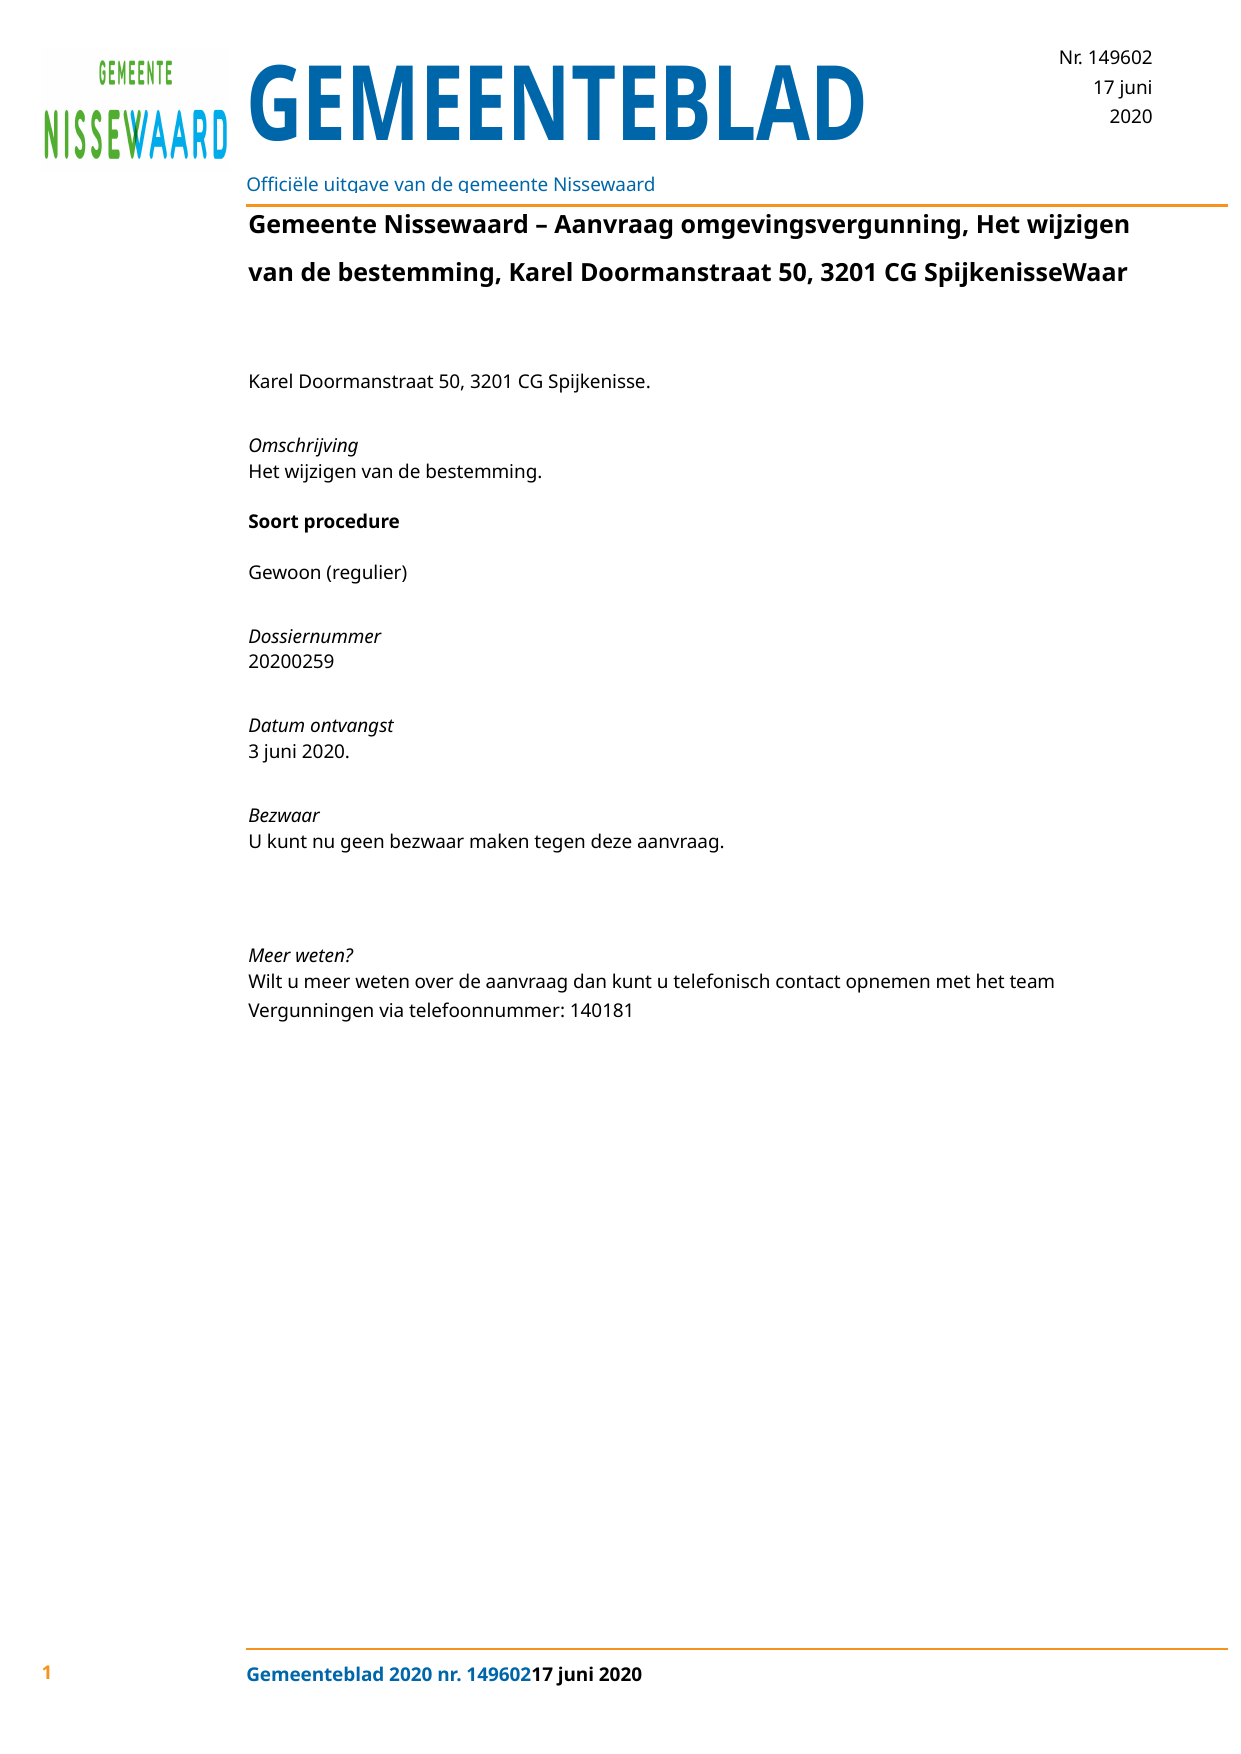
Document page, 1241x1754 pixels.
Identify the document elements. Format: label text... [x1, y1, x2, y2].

text Dossiernummer [248, 623, 1152, 648]
text U kunt nu geen bezwaar maken tegen deze aanvraag. [248, 828, 1152, 854]
text Gewoon (regulier) [248, 559, 1152, 584]
text 20200259 [248, 648, 1152, 674]
text Het wijzigen van de bestemming. [248, 458, 1152, 484]
text Soort procedure [248, 508, 1152, 534]
text Omschrijving [248, 432, 1152, 458]
text Karel Doormanstraat 50, 3201 CG Spijkenisse. [248, 368, 1152, 394]
picture [41, 47, 231, 172]
text Wilt u meer weten over de aanvraag dan kunt u telefonisch contact opnemen met het team Vergunningen via telefoonnummer: 140181 [248, 968, 1152, 1023]
text Meer weten? [248, 942, 1152, 968]
text Bezwaar [248, 802, 1152, 828]
text Gemeente Nissewaard – Aanvraag omgevingsvergunning, Het wijzigen van de bestemming, Karel Doormanstraat 50, 3201 CG SpijkenisseWaar [248, 207, 1152, 288]
text 3 juni 2020. [248, 738, 1152, 764]
text Datum ontvangst [248, 712, 1152, 738]
